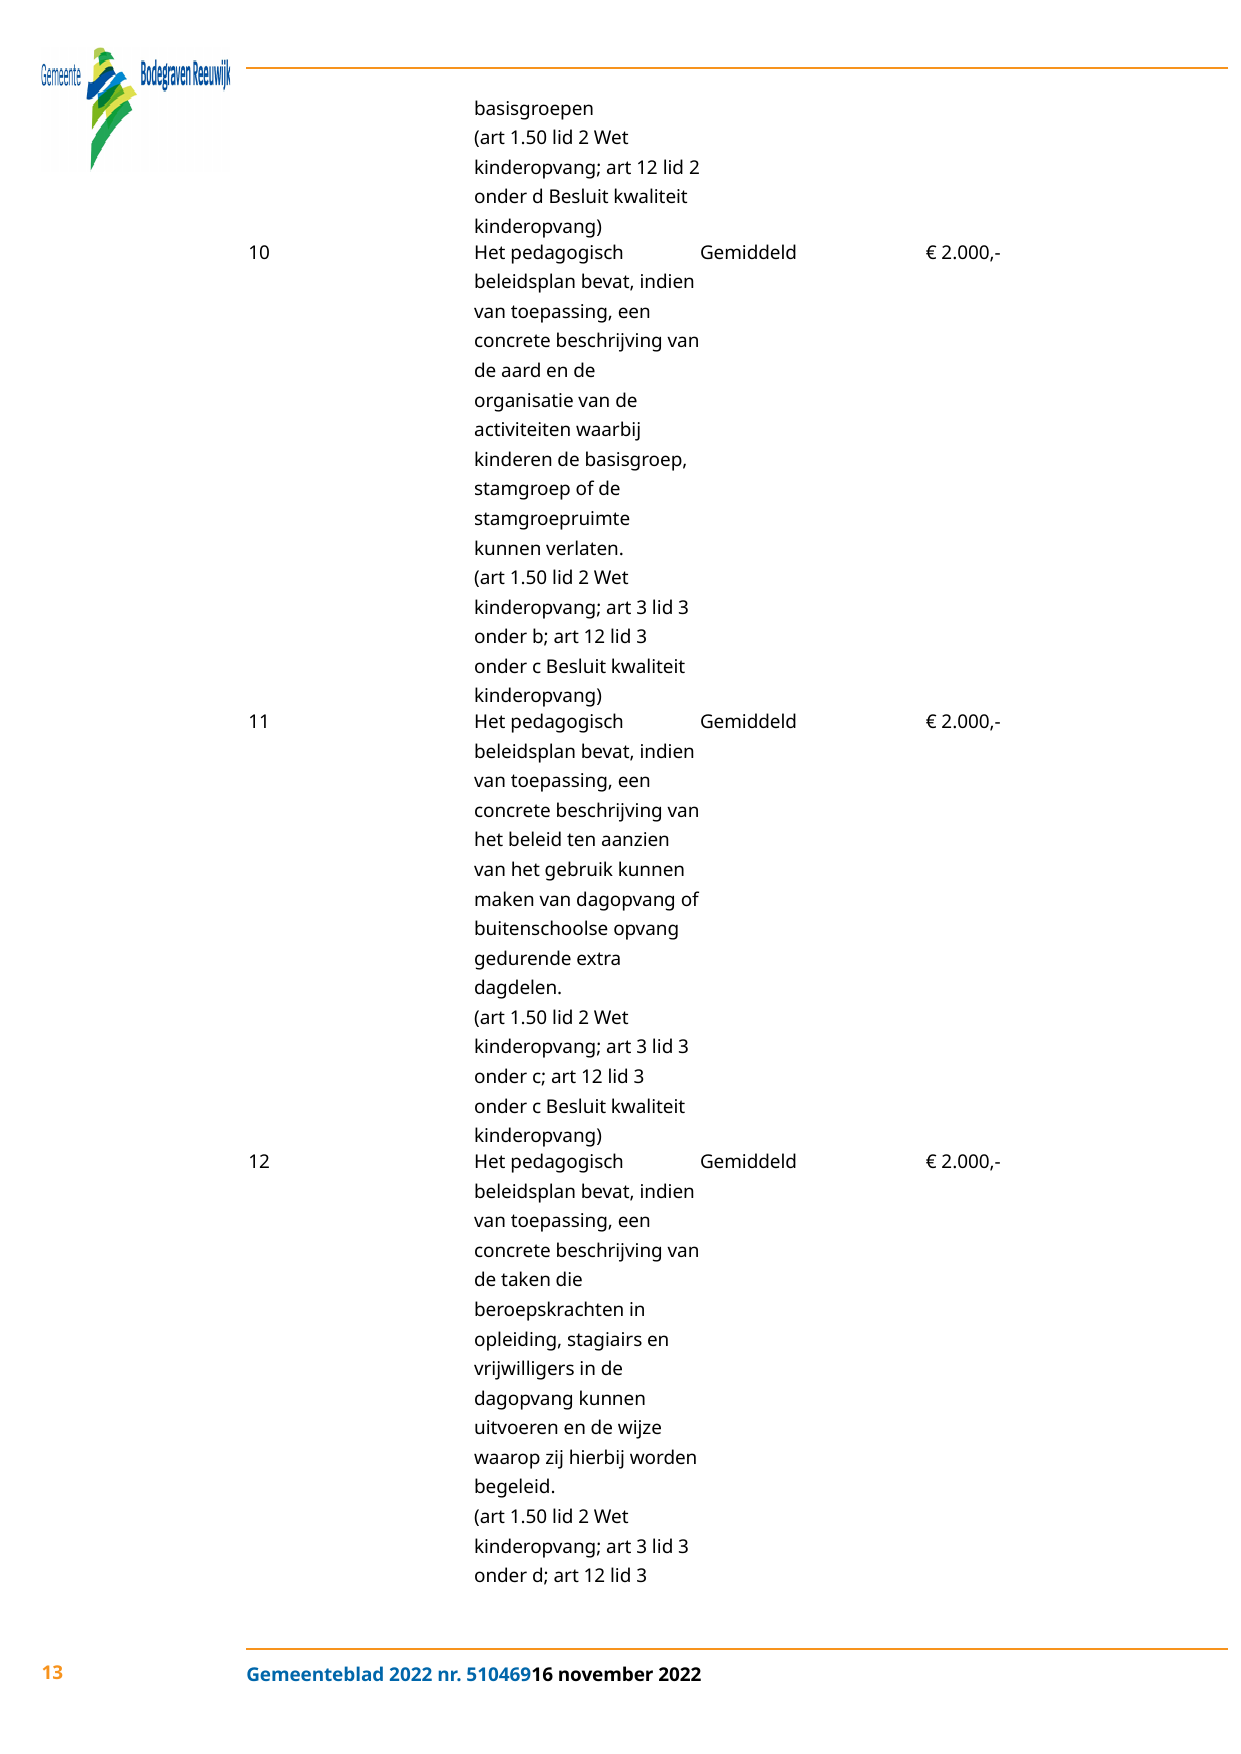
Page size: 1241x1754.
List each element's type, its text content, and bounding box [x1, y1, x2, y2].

table_cell Gemiddeld [700, 708, 926, 1148]
table_cell € 2.000,- [926, 1148, 1152, 1588]
table_cell Gemiddeld [700, 239, 926, 708]
table_cell [700, 95, 926, 239]
table_cell [248, 95, 474, 239]
table_cell Het pedagogisch beleidsplan bevat, indien van toepassing, een concrete beschrijving van de taken die beroepskrachten in opleiding, stagiairs en vrijwilligers in de dagopvang kunnen uitvoeren en de wijze waarop zij hierbij worden begeleid. (art 1.50 lid 2 Wet kinderopvang; art 3 lid 3 onder d; art 12 lid 3 [474, 1148, 700, 1588]
picture [41, 47, 231, 172]
table_cell Gemiddeld [700, 1148, 926, 1588]
table_cell 12 [248, 1148, 474, 1588]
table_cell 11 [248, 708, 474, 1148]
table_cell Het pedagogisch beleidsplan bevat, indien van toepassing, een concrete beschrijving van de aard en de organisatie van de activiteiten waarbij kinderen de basisgroep, stamgroep of de stamgroepruimte kunnen verlaten. (art 1.50 lid 2 Wet kinderopvang; art 3 lid 3 onder b; art 12 lid 3 onder c Besluit kwaliteit kinderopvang) [474, 239, 700, 708]
table_cell 10 [248, 239, 474, 708]
table_cell € 2.000,- [926, 239, 1152, 708]
table_cell basisgroepen (art 1.50 lid 2 Wet kinderopvang; art 12 lid 2 onder d Besluit kwaliteit kinderopvang) [474, 95, 700, 239]
table_cell Het pedagogisch beleidsplan bevat, indien van toepassing, een concrete beschrijving van het beleid ten aanzien van het gebruik kunnen maken van dagopvang of buitenschoolse opvang gedurende extra dagdelen. (art 1.50 lid 2 Wet kinderopvang; art 3 lid 3 onder c; art 12 lid 3 onder c Besluit kwaliteit kinderopvang) [474, 708, 700, 1148]
table_cell € 2.000,- [926, 708, 1152, 1148]
table_cell [926, 95, 1152, 239]
